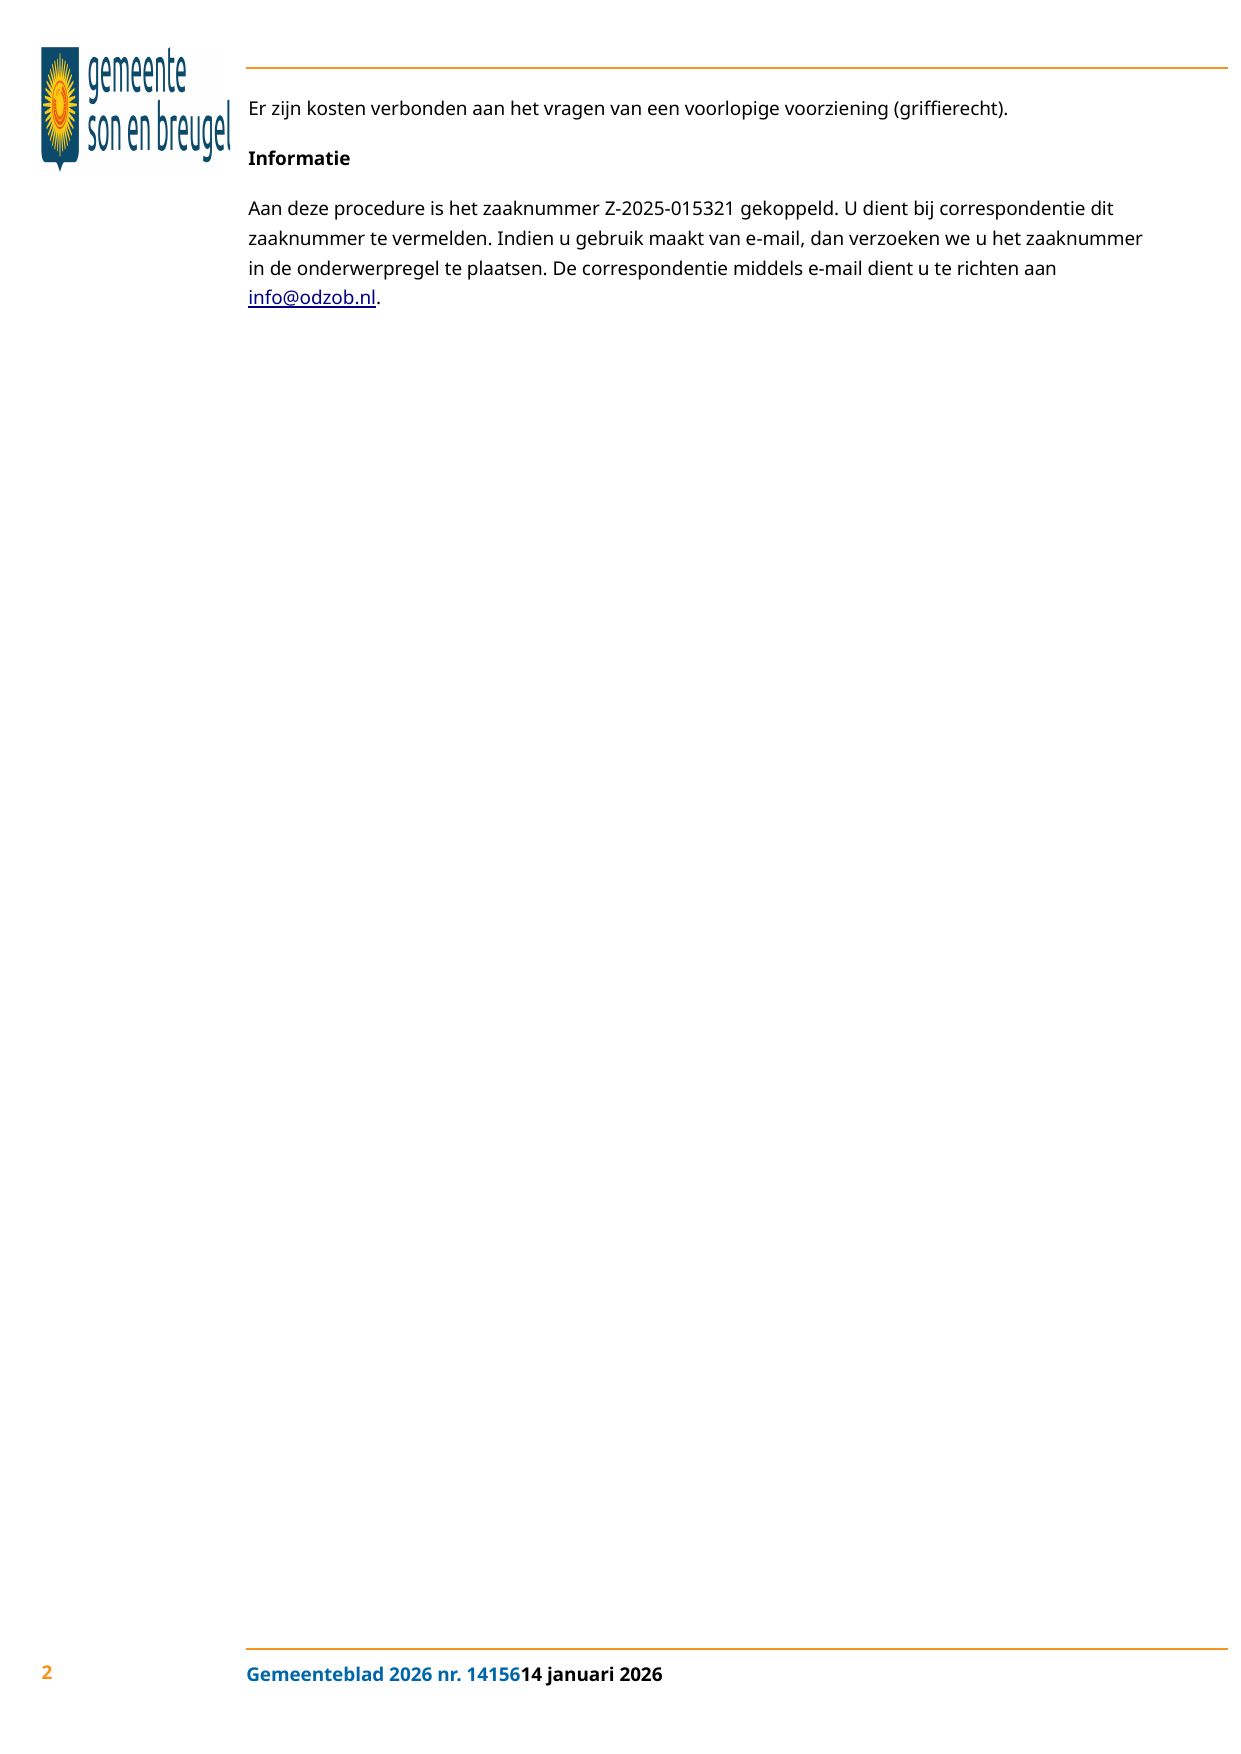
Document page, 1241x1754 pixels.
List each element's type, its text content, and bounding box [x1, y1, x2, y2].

text Informatie [248, 145, 1152, 171]
text Er zijn kosten verbonden aan het vragen van een voorlopige voorziening (griffierecht). [248, 95, 1152, 121]
text Aan deze procedure is het zaaknummer Z-2025-015321 gekoppeld. U dient bij correspondentie dit zaaknummer te vermelden. Indien u gebruik maakt van e-mail, dan verzoeken we u het zaaknummer in de onderwerpregel te plaatsen. De correspondentie middels e-mail dient u te richten aan info@odzob.nl. [248, 196, 1152, 310]
picture [41, 47, 231, 172]
